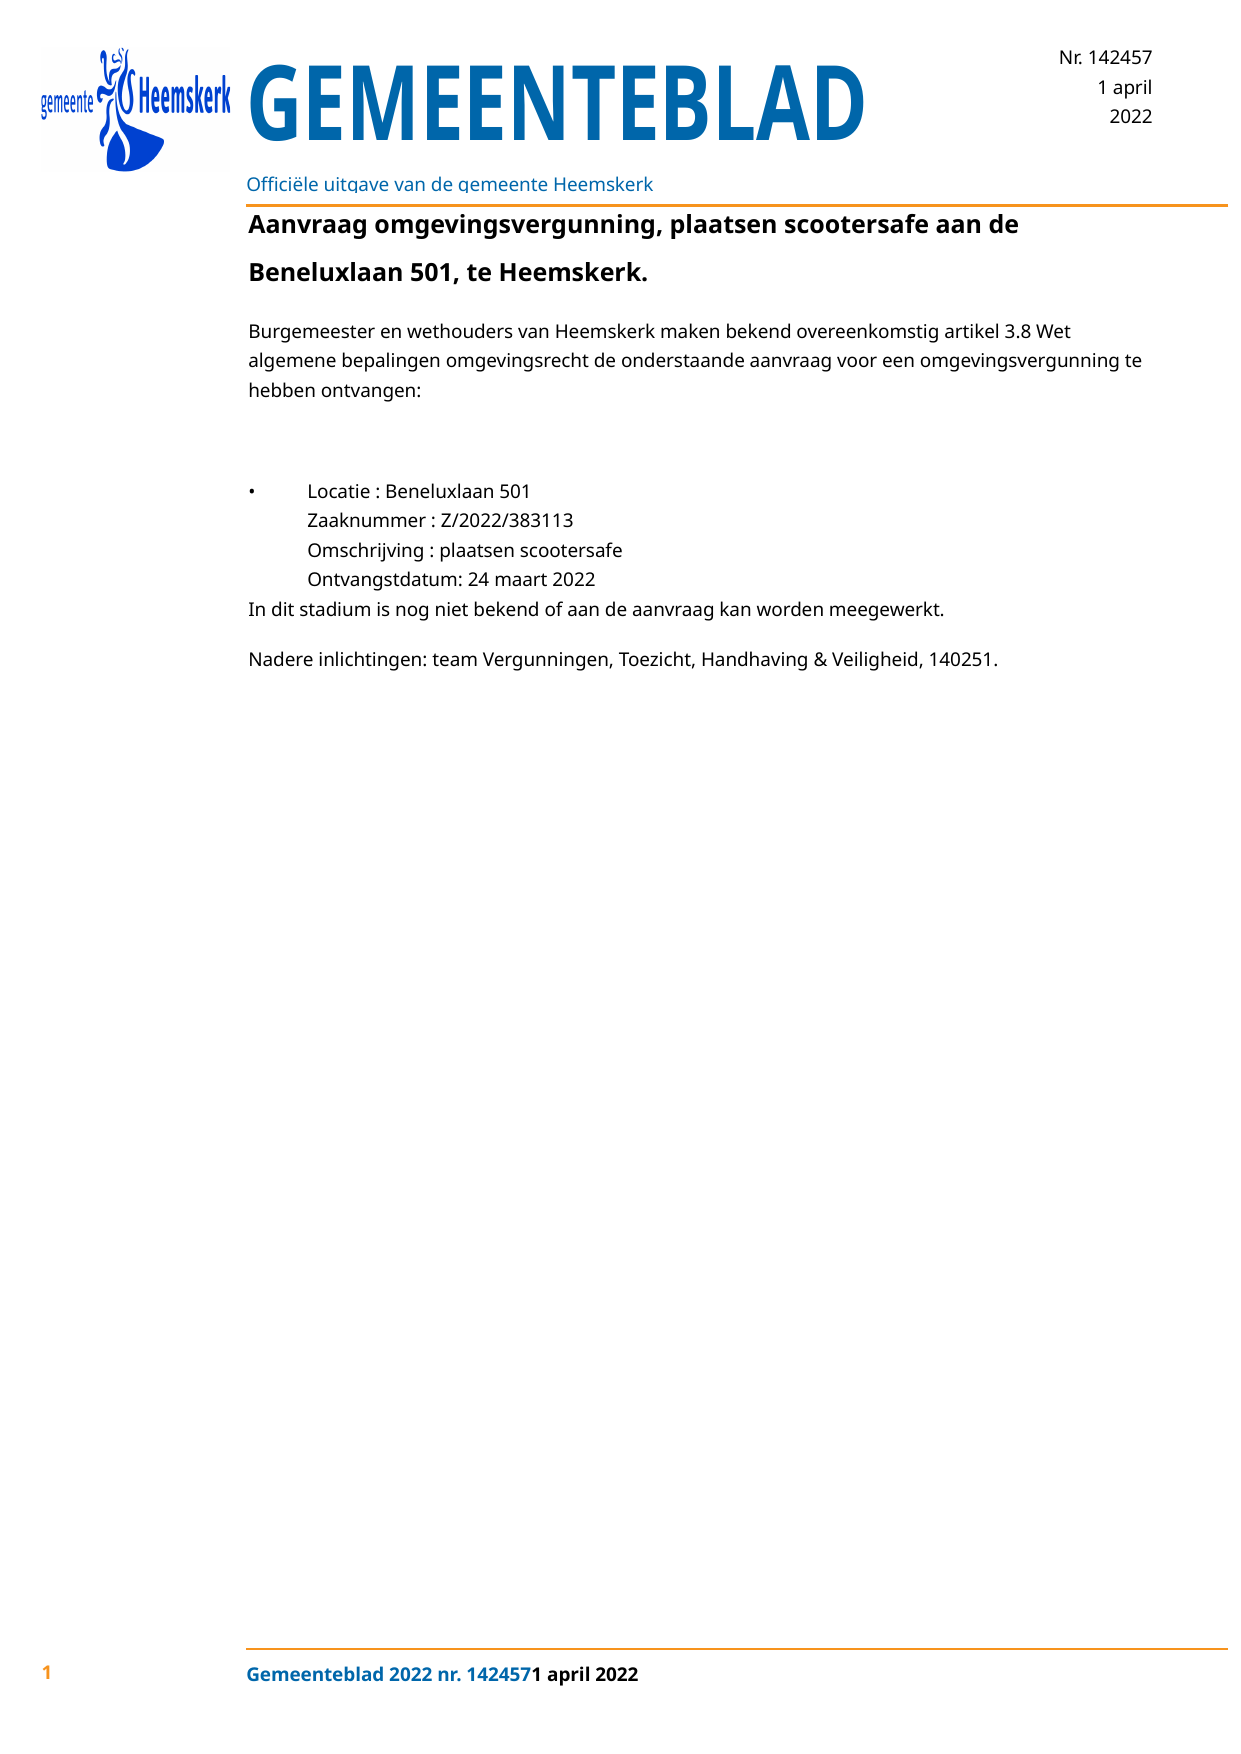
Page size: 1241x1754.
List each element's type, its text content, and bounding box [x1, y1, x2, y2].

text In dit stadium is nog niet bekend of aan de aanvraag kan worden meegewerkt. [248, 596, 1152, 622]
text Aanvraag omgevingsvergunning, plaatsen scootersafe aan de Beneluxlaan 501, te Heemskerk. [248, 207, 1152, 288]
list Omschrijving : plaatsen scootersafe [248, 537, 1152, 563]
list Zaaknummer : Z/2022/383113 [248, 507, 1152, 533]
list Locatie : Beneluxlaan 501 [248, 478, 1152, 504]
list Ontvangstdatum: 24 maart 2022 [248, 567, 1152, 592]
text Nadere inlichtingen: team Vergunningen, Toezicht, Handhaving & Veiligheid, 140251. [248, 647, 1152, 672]
picture [41, 47, 231, 172]
text Burgemeester en wethouders van Heemskerk maken bekend overeenkomstig artikel 3.8 Wet algemene bepalingen omgevingsrecht de onderstaande aanvraag voor een omgevingsvergunning te hebben ontvangen: [248, 318, 1152, 403]
